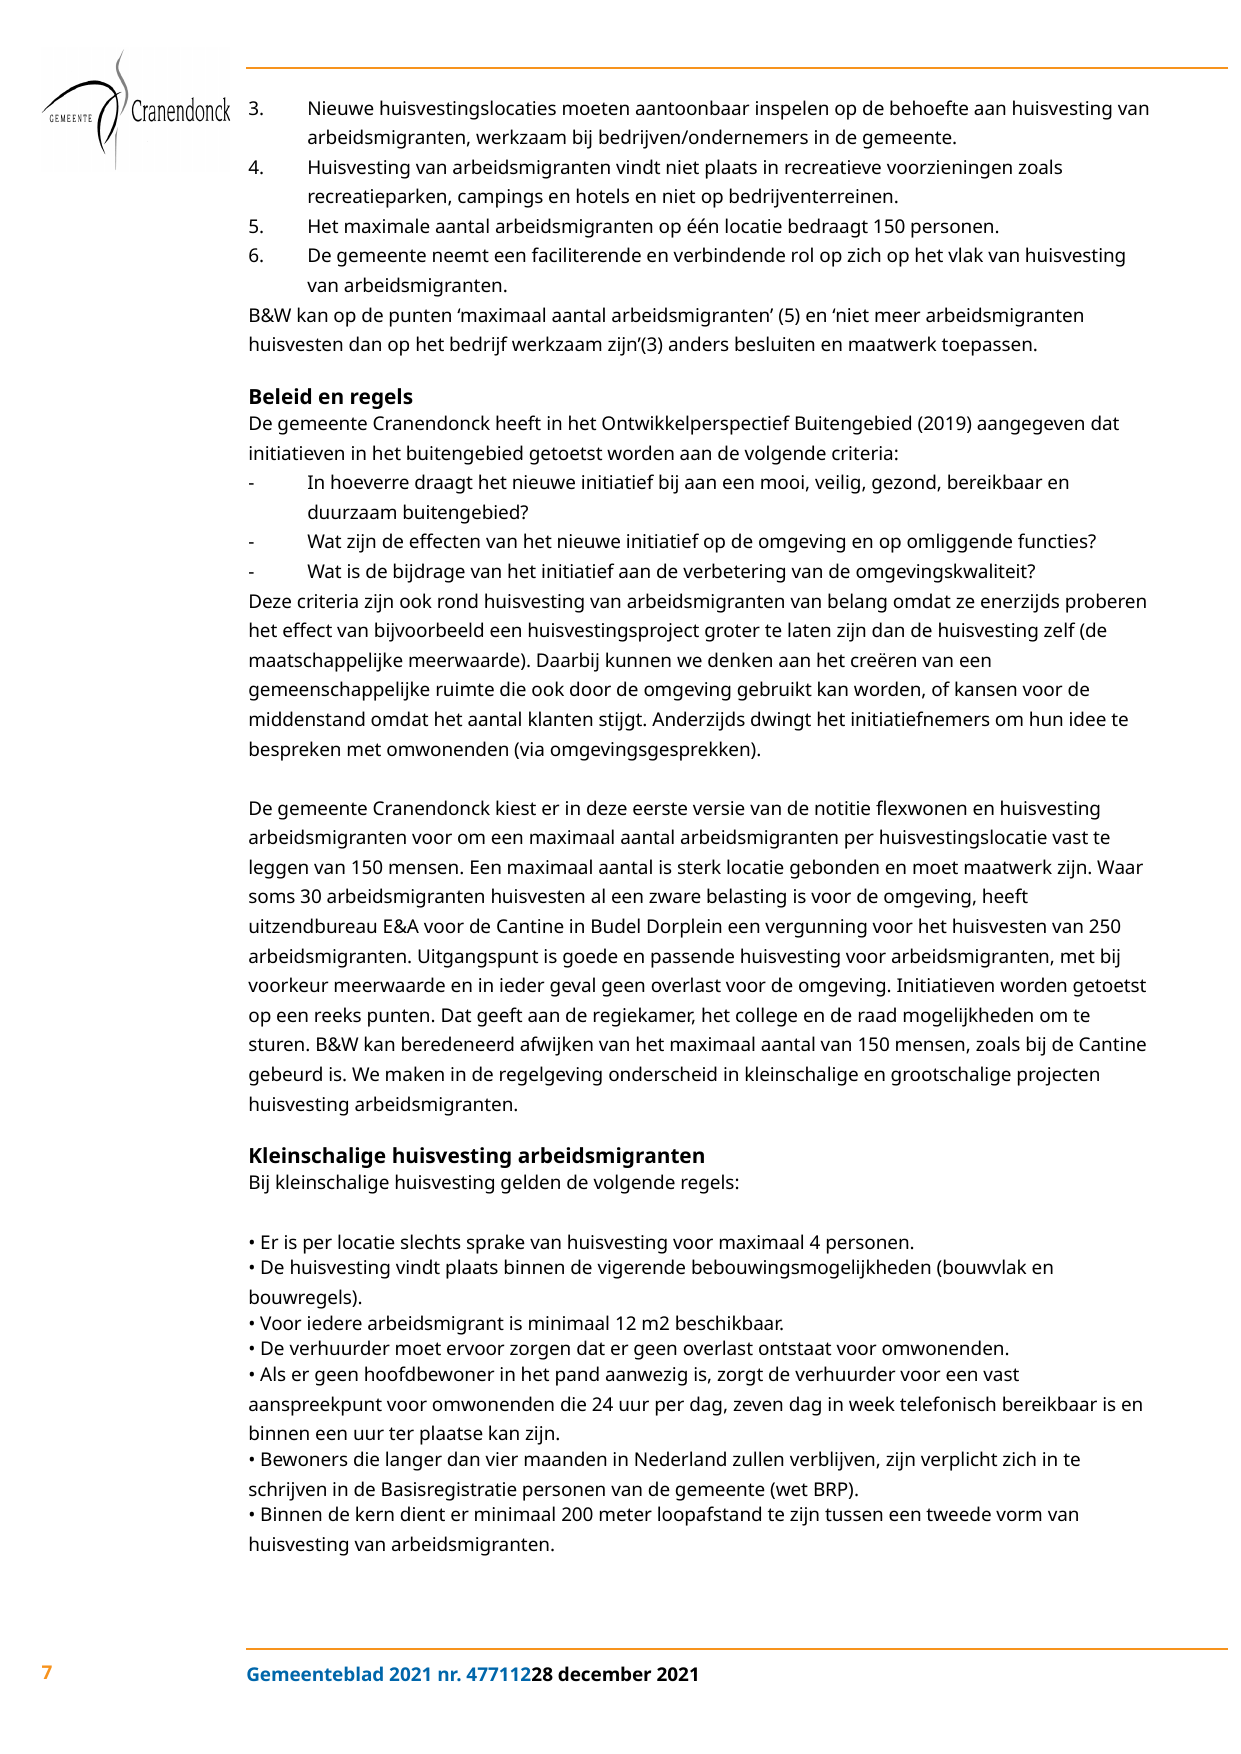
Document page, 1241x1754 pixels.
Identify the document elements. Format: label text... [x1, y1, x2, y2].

list De gemeente neemt een faciliterende en verbindende rol op zich op het vlak van huisvesting van arbeidsmigranten. [248, 243, 1152, 298]
text B&W kan op de punten ‘maximaal aantal arbeidsmigranten’ (5) en ‘niet meer arbeidsmigranten huisvesten dan op het bedrijf werkzaam zijn’(3) anders besluiten en maatwerk toepassen. [248, 302, 1152, 357]
table_cell • Binnen de kern dient er minimaal 200 meter loopafstand te zijn tussen een tweede vorm van huisvesting van arbeidsmigranten. [248, 1502, 1152, 1557]
list Het maximale aantal arbeidsmigranten op één locatie bedraagt 150 personen. [248, 213, 1152, 239]
list Wat zijn de effecten van het nieuwe initiatief op de omgeving en op omliggende functies? [248, 529, 1152, 554]
text Deze criteria zijn ook rond huisvesting van arbeidsmigranten van belang omdat ze enerzijds proberen het effect van bijvoorbeeld een huisvestingsproject groter te laten zijn dan de huisvesting zelf (de maatschappelijke meerwaarde). Daarbij kunnen we denken aan het creëren van een gemeenschappelijke ruimte die ook door de omgeving gebruikt kan worden, of kansen voor de middenstand omdat het aantal klanten stijgt. Anderzijds dwingt het initiatiefnemers om hun idee te bespreken met omwonenden (via omgevingsgesprekken). [248, 588, 1152, 761]
text Kleinschalige huisvesting arbeidsmigranten [248, 1141, 1152, 1169]
table_cell • Als er geen hoofdbewoner in het pand aanwezig is, zorgt de verhuurder voor een vast aanspreekpunt voor omwonenden die 24 uur per dag, zeven dag in week telefonisch bereikbaar is en binnen een uur ter plaatse kan zijn. [248, 1361, 1152, 1446]
list Huisvesting van arbeidsmigranten vindt niet plaats in recreatieve voorzieningen zoals recreatieparken, campings en hotels en niet op bedrijventerreinen. [248, 154, 1152, 209]
text Bij kleinschalige huisvesting gelden de volgende regels: [248, 1169, 1152, 1195]
table_cell • Voor iedere arbeidsmigrant is minimaal 12 m2 beschikbaar. [248, 1310, 1152, 1336]
text De gemeente Cranendonck heeft in het Ontwikkelperspectief Buitengebied (2019) aangegeven dat initiatieven in het buitengebied getoetst worden aan de volgende criteria: [248, 410, 1152, 466]
list Wat is de bijdrage van het initiatief aan de verbetering van de omgevingskwaliteit? [248, 558, 1152, 584]
picture [41, 47, 231, 172]
list In hoeverre draagt het nieuwe initiatief bij aan een mooi, veilig, gezond, bereikbaar en duurzaam buitengebied? [248, 469, 1152, 525]
text Beleid en regels [248, 382, 1152, 410]
list Nieuwe huisvestingslocaties moeten aantoonbaar inspelen op de behoefte aan huisvesting van arbeidsmigranten, werkzaam bij bedrijven/ondernemers in de gemeente. [248, 95, 1152, 150]
table_cell • Bewoners die langer dan vier maanden in Nederland zullen verblijven, zijn verplicht zich in te schrijven in de Basisregistratie personen van de gemeente (wet BRP). [248, 1446, 1152, 1502]
text De gemeente Cranendonck kiest er in deze eerste versie van de notitie flexwonen en huisvesting arbeidsmigranten voor om een maximaal aantal arbeidsmigranten per huisvestingslocatie vast te leggen van 150 mensen. Een maximaal aantal is sterk locatie gebonden en moet maatwerk zijn. Waar soms 30 arbeidsmigranten huisvesten al een zware belasting is voor de omgeving, heeft uitzendbureau E&A voor de Cantine in Budel Dorplein een vergunning voor het huisvesten van 250 arbeidsmigranten. Uitgangspunt is goede en passende huisvesting voor arbeidsmigranten, met bij voorkeur meerwaarde en in ieder geval geen overlast voor de omgeving. Initiatieven worden getoetst op een reeks punten. Dat geeft aan de regiekamer, het college en de raad mogelijkheden om te sturen. B&W kan beredeneerd afwijken van het maximaal aantal van 150 mensen, zoals bij de Cantine gebeurd is. We maken in de regelgeving onderscheid in kleinschalige en grootschalige projecten huisvesting arbeidsmigranten. [248, 795, 1152, 1116]
table_header • Er is per locatie slechts sprake van huisvesting voor maximaal 4 personen. [248, 1229, 1152, 1254]
table_cell • De verhuurder moet ervoor zorgen dat er geen overlast ontstaat voor omwonenden. [248, 1336, 1152, 1361]
table_cell • De huisvesting vindt plaats binnen de vigerende bebouwingsmogelijkheden (bouwvlak en bouwregels). [248, 1255, 1152, 1310]
